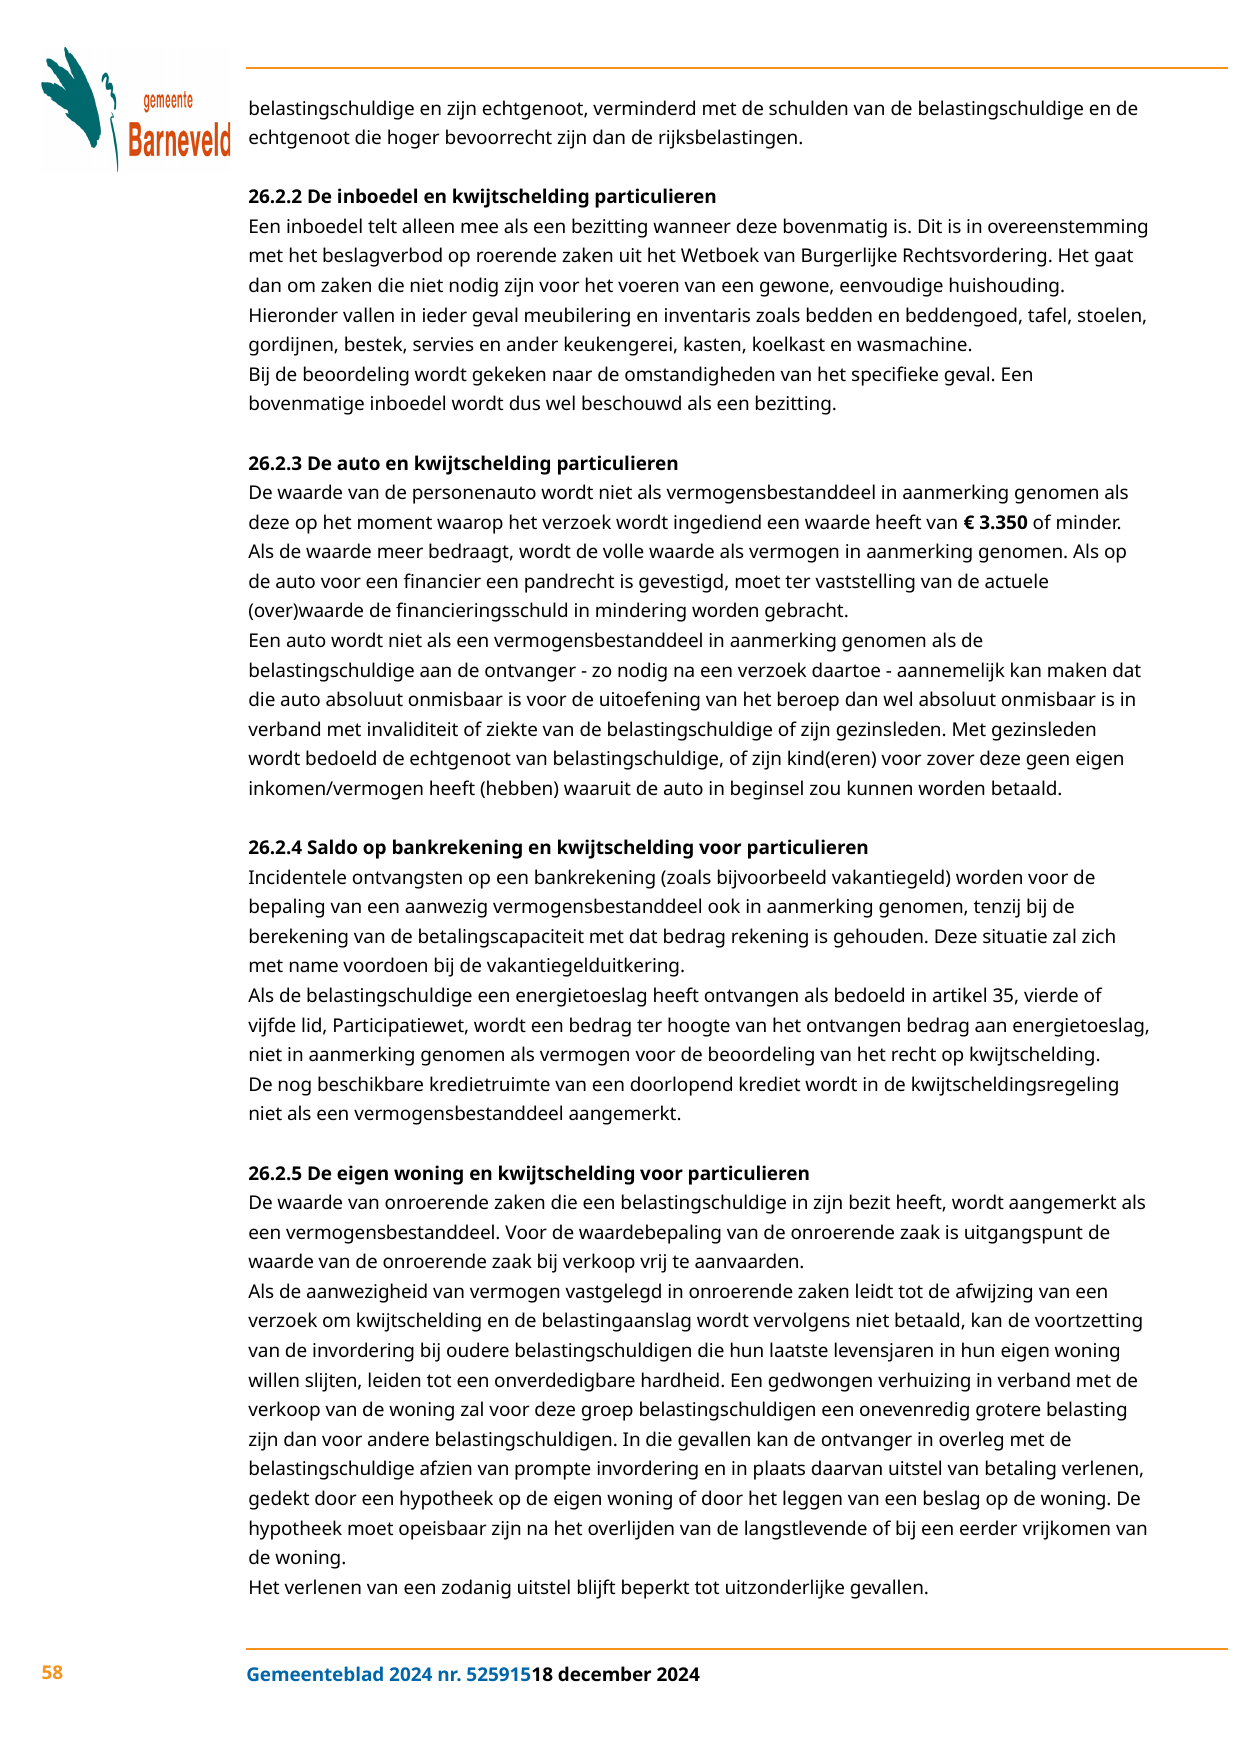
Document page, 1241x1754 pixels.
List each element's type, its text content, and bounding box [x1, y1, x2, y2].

text Een inboedel telt alleen mee als een bezitting wanneer deze bovenmatig is. Dit is in overeenstemming met het beslagverbod op roerende zaken uit het Wetboek van Burgerlijke Rechtsvordering. Het gaat dan om zaken die niet nodig zijn voor het voeren van een gewone, eenvoudige huishouding. Hieronder vallen in ieder geval meubilering en inventaris zoals bedden en beddengoed, tafel, stoelen, gordijnen, bestek, servies en ander keukengerei, kasten, koelkast en wasmachine. [248, 213, 1152, 357]
picture [41, 47, 231, 172]
text 26.2.3 De auto en kwijtschelding particulieren [248, 450, 1152, 476]
text De nog beschikbare kredietruimte van een doorlopend krediet wordt in de kwijtscheldingsregeling niet als een vermogensbestanddeel aangemerkt. [248, 1071, 1152, 1126]
text Incidentele ontvangsten op een bankrekening (zoals bijvoorbeeld vakantiegeld) worden voor de bepaling van een aanwezig vermogensbestanddeel ook in aanmerking genomen, tenzij bij de berekening van de betalingscapaciteit met dat bedrag rekening is gehouden. Deze situatie zal zich met name voordoen bij de vakantiegelduitkering. [248, 864, 1152, 978]
text 26.2.2 De inboedel en kwijtschelding particulieren [248, 183, 1152, 209]
text De waarde van de personenauto wordt niet als vermogensbestanddeel in aanmerking genomen als deze op het moment waarop het verzoek wordt ingediend een waarde heeft van € 3.350 of minder. Als de waarde meer bedraagt, wordt de volle waarde als vermogen in aanmerking genomen. Als op de auto voor een financier een pandrecht is gevestigd, moet ter vaststelling van de actuele (over)waarde de financieringsschuld in mindering worden gebracht. [248, 479, 1152, 623]
text Als de belastingschuldige een energietoeslag heeft ontvangen als bedoeld in artikel 35, vierde of vijfde lid, Participatiewet, wordt een bedrag ter hoogte van het ontvangen bedrag aan energietoeslag, niet in aanmerking genomen als vermogen voor de beoordeling van het recht op kwijtschelding. [248, 982, 1152, 1067]
text Het verlenen van een zodanig uitstel blijft beperkt tot uitzonderlijke gevallen. [248, 1574, 1152, 1600]
text Bij de beoordeling wordt gekeken naar de omstandigheden van het specifieke geval. Een bovenmatige inboedel wordt dus wel beschouwd als een bezitting. [248, 361, 1152, 416]
text Een auto wordt niet als een vermogensbestanddeel in aanmerking genomen als de belastingschuldige aan de ontvanger - zo nodig na een verzoek daartoe - aannemelijk kan maken dat die auto absoluut onmisbaar is voor de uitoefening van het beroep dan wel absoluut onmisbaar is in verband met invaliditeit of ziekte van de belastingschuldige of zijn gezinsleden. Met gezinsleden wordt bedoeld de echtgenoot van belastingschuldige, of zijn kind(eren) voor zover deze geen eigen inkomen/vermogen heeft (hebben) waaruit de auto in beginsel zou kunnen worden betaald. [248, 627, 1152, 801]
text 26.2.5 De eigen woning en kwijtschelding voor particulieren [248, 1160, 1152, 1186]
text 26.2.4 Saldo op bankrekening en kwijtschelding voor particulieren [248, 834, 1152, 860]
text Als de aanwezigheid van vermogen vastgelegd in onroerende zaken leidt tot de afwijzing van een verzoek om kwijtschelding en de belastingaanslag wordt vervolgens niet betaald, kan de voortzetting van de invordering bij oudere belastingschuldigen die hun laatste levensjaren in hun eigen woning willen slijten, leiden tot een onverdedigbare hardheid. Een gedwongen verhuizing in verband met de verkoop van de woning zal voor deze groep belastingschuldigen een onevenredig grotere belasting zijn dan voor andere belastingschuldigen. In die gevallen kan de ontvanger in overleg met de belastingschuldige afzien van prompte invordering en in plaats daarvan uitstel van betaling verlenen, gedekt door een hypotheek op de eigen woning of door het leggen van een beslag op de woning. De hypotheek moet opeisbaar zijn na het overlijden van de langstlevende of bij een eerder vrijkomen van de woning. [248, 1278, 1152, 1570]
text belastingschuldige en zijn echtgenoot, verminderd met de schulden van de belastingschuldige en de echtgenoot die hoger bevoorrecht zijn dan de rijksbelastingen. [248, 95, 1152, 150]
text De waarde van onroerende zaken die een belastingschuldige in zijn bezit heeft, wordt aangemerkt als een vermogensbestanddeel. Voor de waardebepaling van de onroerende zaak is uitgangspunt de waarde van de onroerende zaak bij verkoop vrij te aanvaarden. [248, 1189, 1152, 1274]
